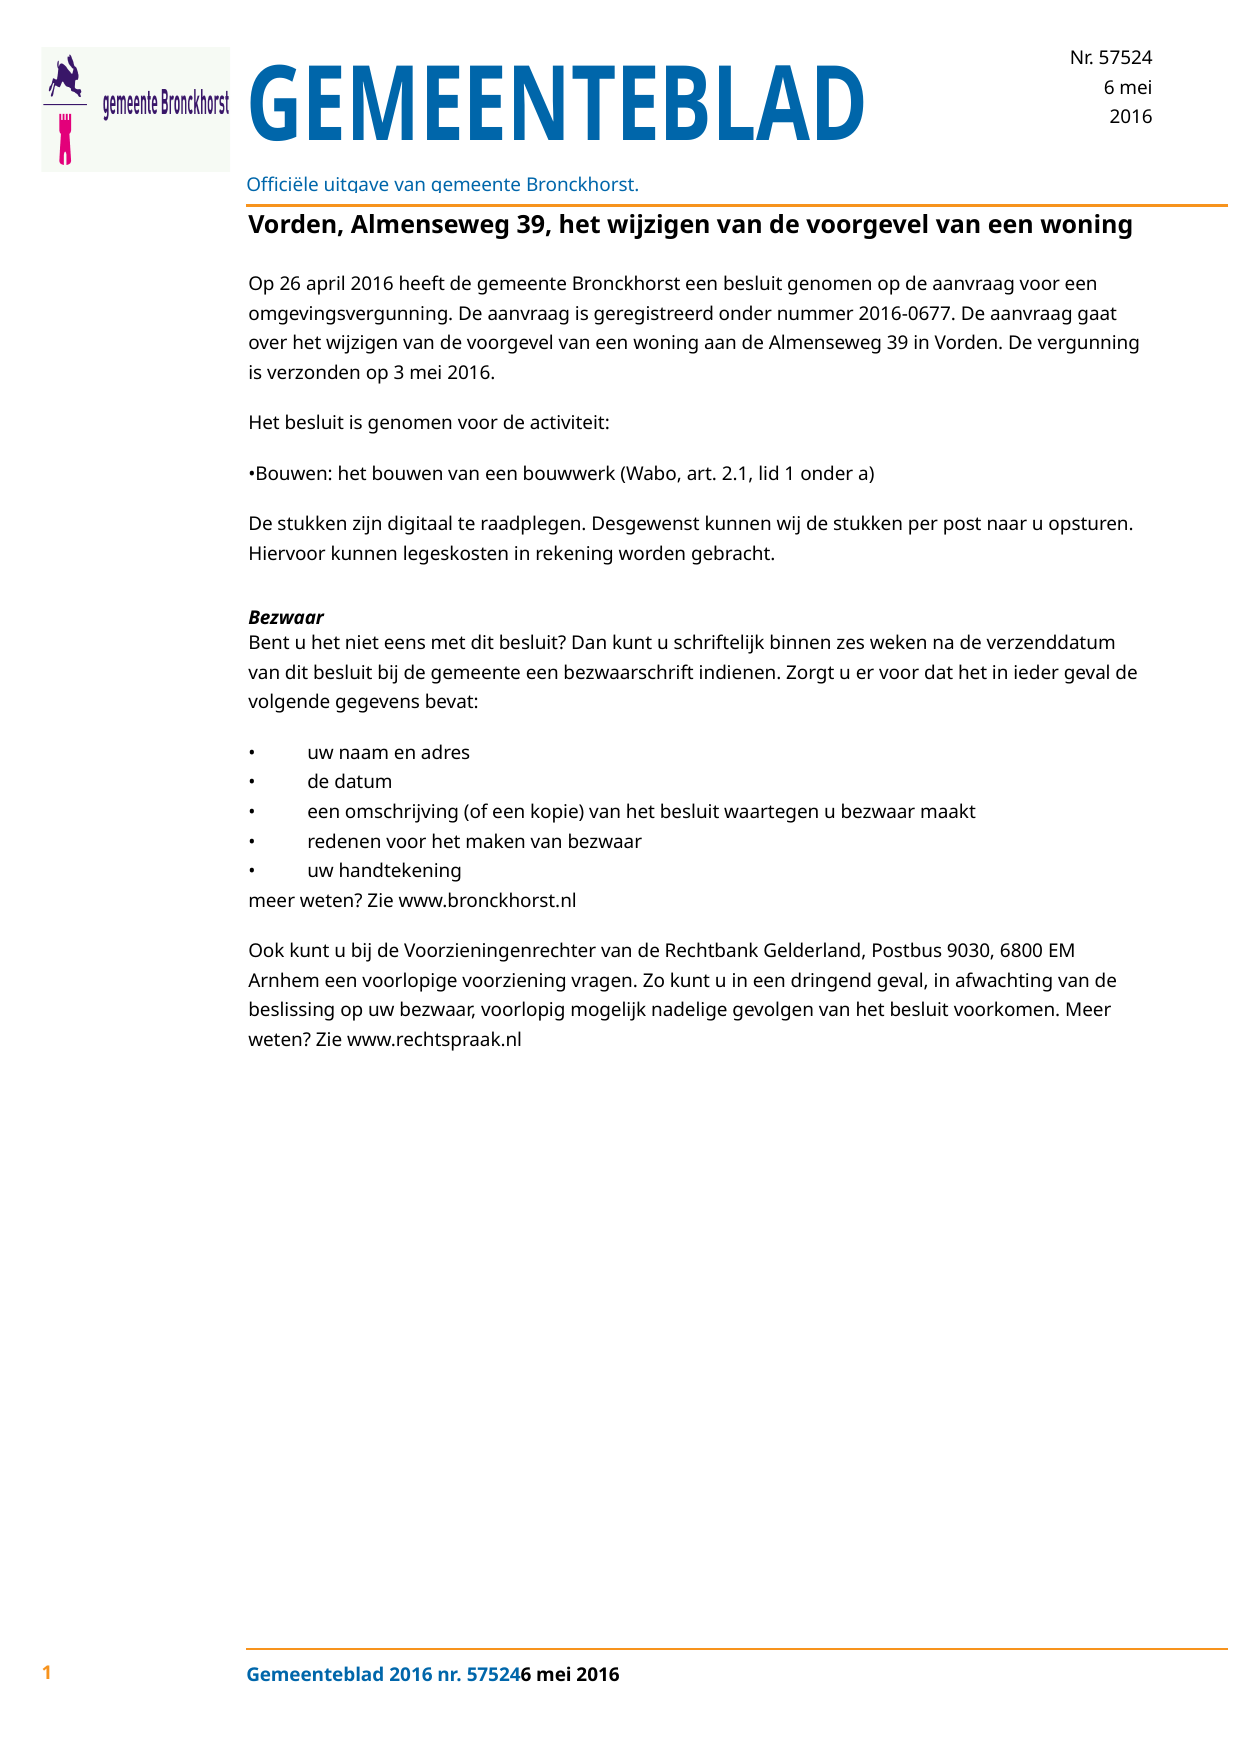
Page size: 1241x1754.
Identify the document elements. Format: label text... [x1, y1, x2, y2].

text Op 26 april 2016 heeft de gemeente Bronckhorst een besluit genomen op de aanvraag voor een omgevingsvergunning. De aanvraag is geregistreerd onder nummer 2016-0677. De aanvraag gaat over het wijzigen van de voorgevel van een woning aan de Almenseweg 39 in Vorden. De vergunning is verzonden op 3 mei 2016. [248, 270, 1152, 385]
text •Bouwen: het bouwen van een bouwwerk (Wabo, art. 2.1, lid 1 onder a) [248, 460, 1152, 486]
text Het besluit is genomen voor de activiteit: [248, 409, 1152, 435]
picture [41, 47, 231, 172]
text Bent u het niet eens met dit besluit? Dan kunt u schriftelijk binnen zes weken na de verzenddatum van dit besluit bij de gemeente een bezwaarschrift indienen. Zorgt u er voor dat het in ieder geval de volgende gegevens bevat: [248, 629, 1152, 714]
list uw handtekening [248, 857, 1152, 883]
text Vorden, Almenseweg 39, het wijzigen van de voorgevel van een woning [248, 207, 1152, 241]
text De stukken zijn digitaal te raadplegen. Desgewenst kunnen wij de stukken per post naar u opsturen. Hiervoor kunnen legeskosten in rekening worden gebracht. [248, 510, 1152, 566]
text Ook kunt u bij de Voorzieningenrechter van de Rechtbank Gelderland, Postbus 9030, 6800 EM Arnhem een voorlopige voorziening vragen. Zo kunt u in een dringend geval, in afwachting van de beslissing op uw bezwaar, voorlopig mogelijk nadelige gevolgen van het besluit voorkomen. Meer weten? Zie www.rechtspraak.nl [248, 937, 1152, 1052]
text Bezwaar [248, 604, 1152, 629]
list redenen voor het maken van bezwaar [248, 828, 1152, 854]
list uw naam en adres [248, 739, 1152, 765]
list de datum [248, 769, 1152, 794]
text meer weten? Zie www.bronckhorst.nl [248, 887, 1152, 913]
list een omschrijving (of een kopie) van het besluit waartegen u bezwaar maakt [248, 798, 1152, 824]
